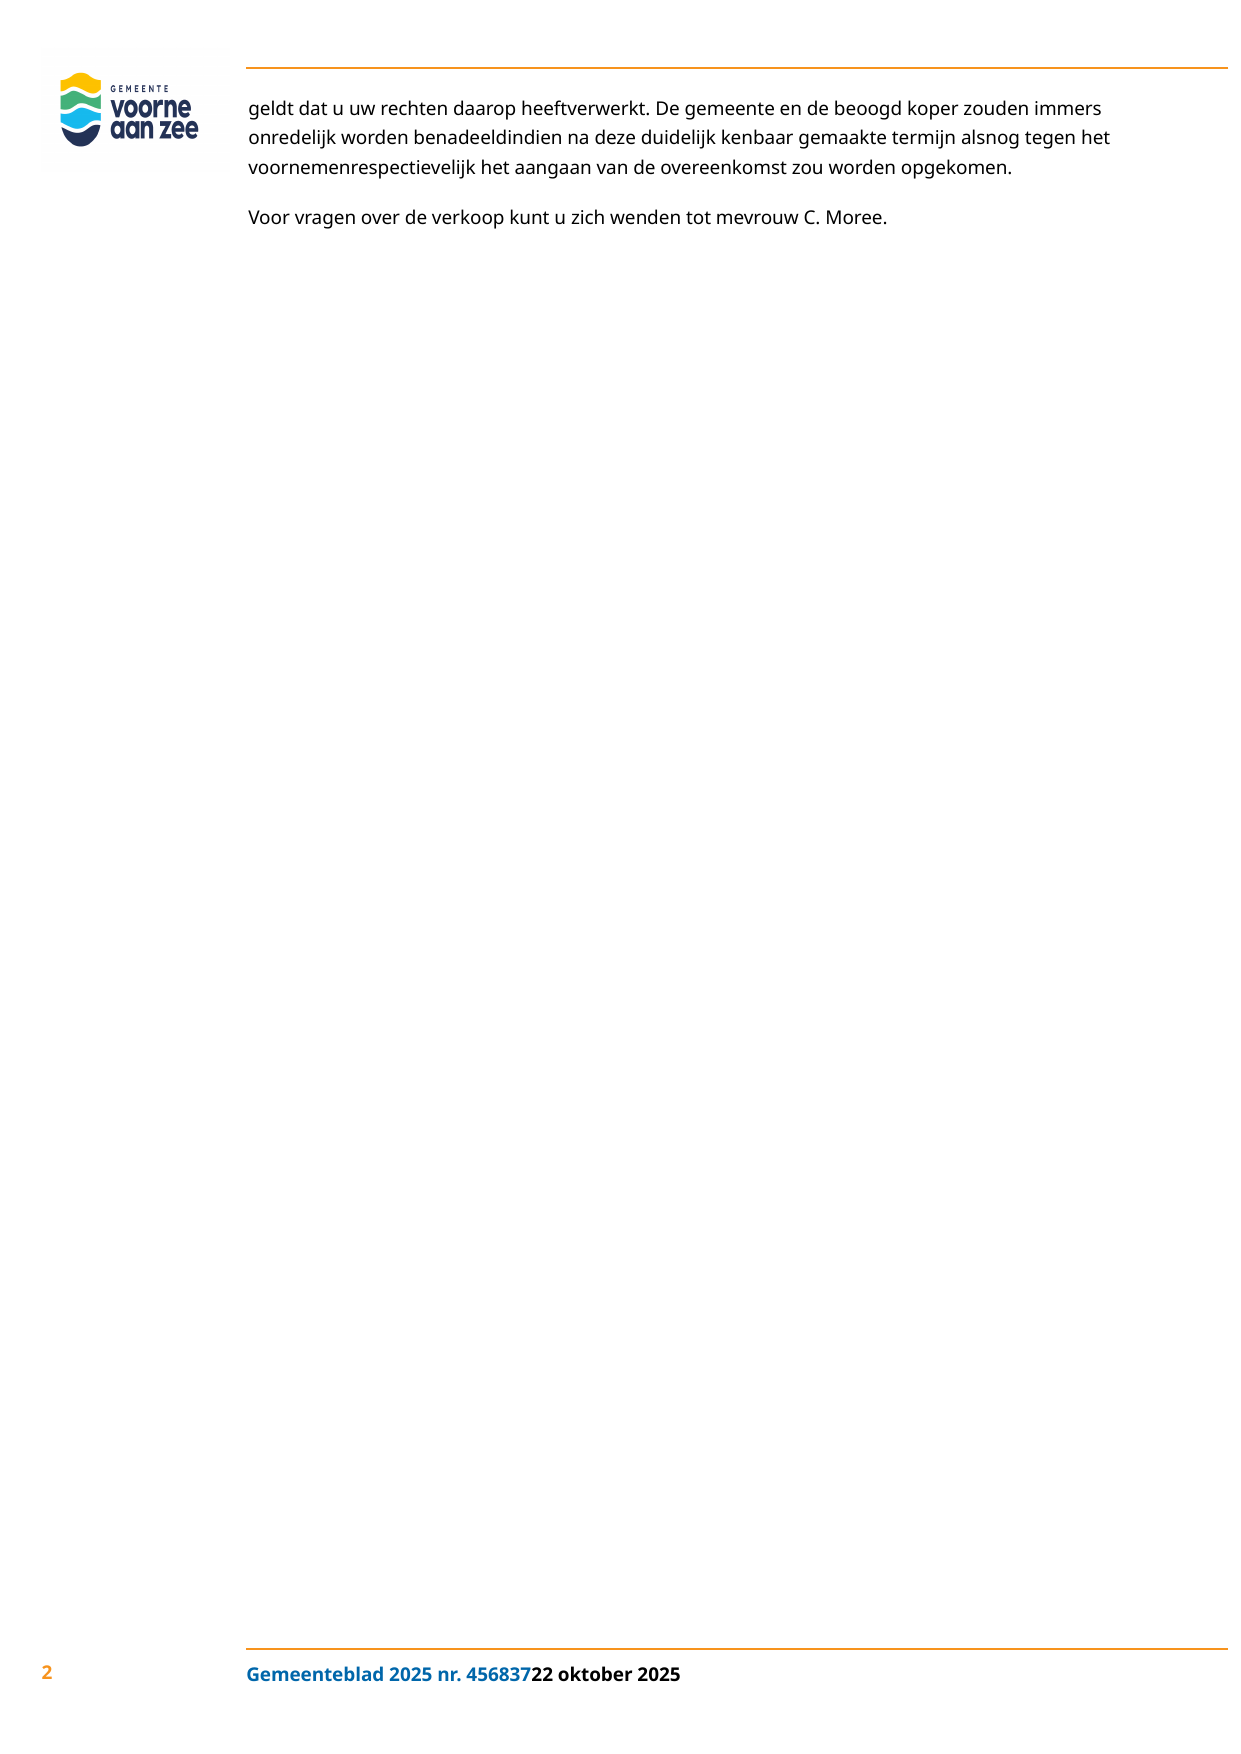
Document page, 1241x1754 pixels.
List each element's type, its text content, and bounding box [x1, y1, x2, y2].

text Voor vragen over de verkoop kunt u zich wenden tot mevrouw C. Moree. [248, 204, 1152, 230]
text geldt dat u uw rechten daarop heeftverwerkt. De gemeente en de beoogd koper zouden immers onredelijk worden benadeeldindien na deze duidelijk kenbaar gemaakte termijn alsnog tegen het voornemenrespectievelijk het aangaan van de overeenkomst zou worden opgekomen. [248, 95, 1152, 180]
picture [41, 47, 231, 172]
